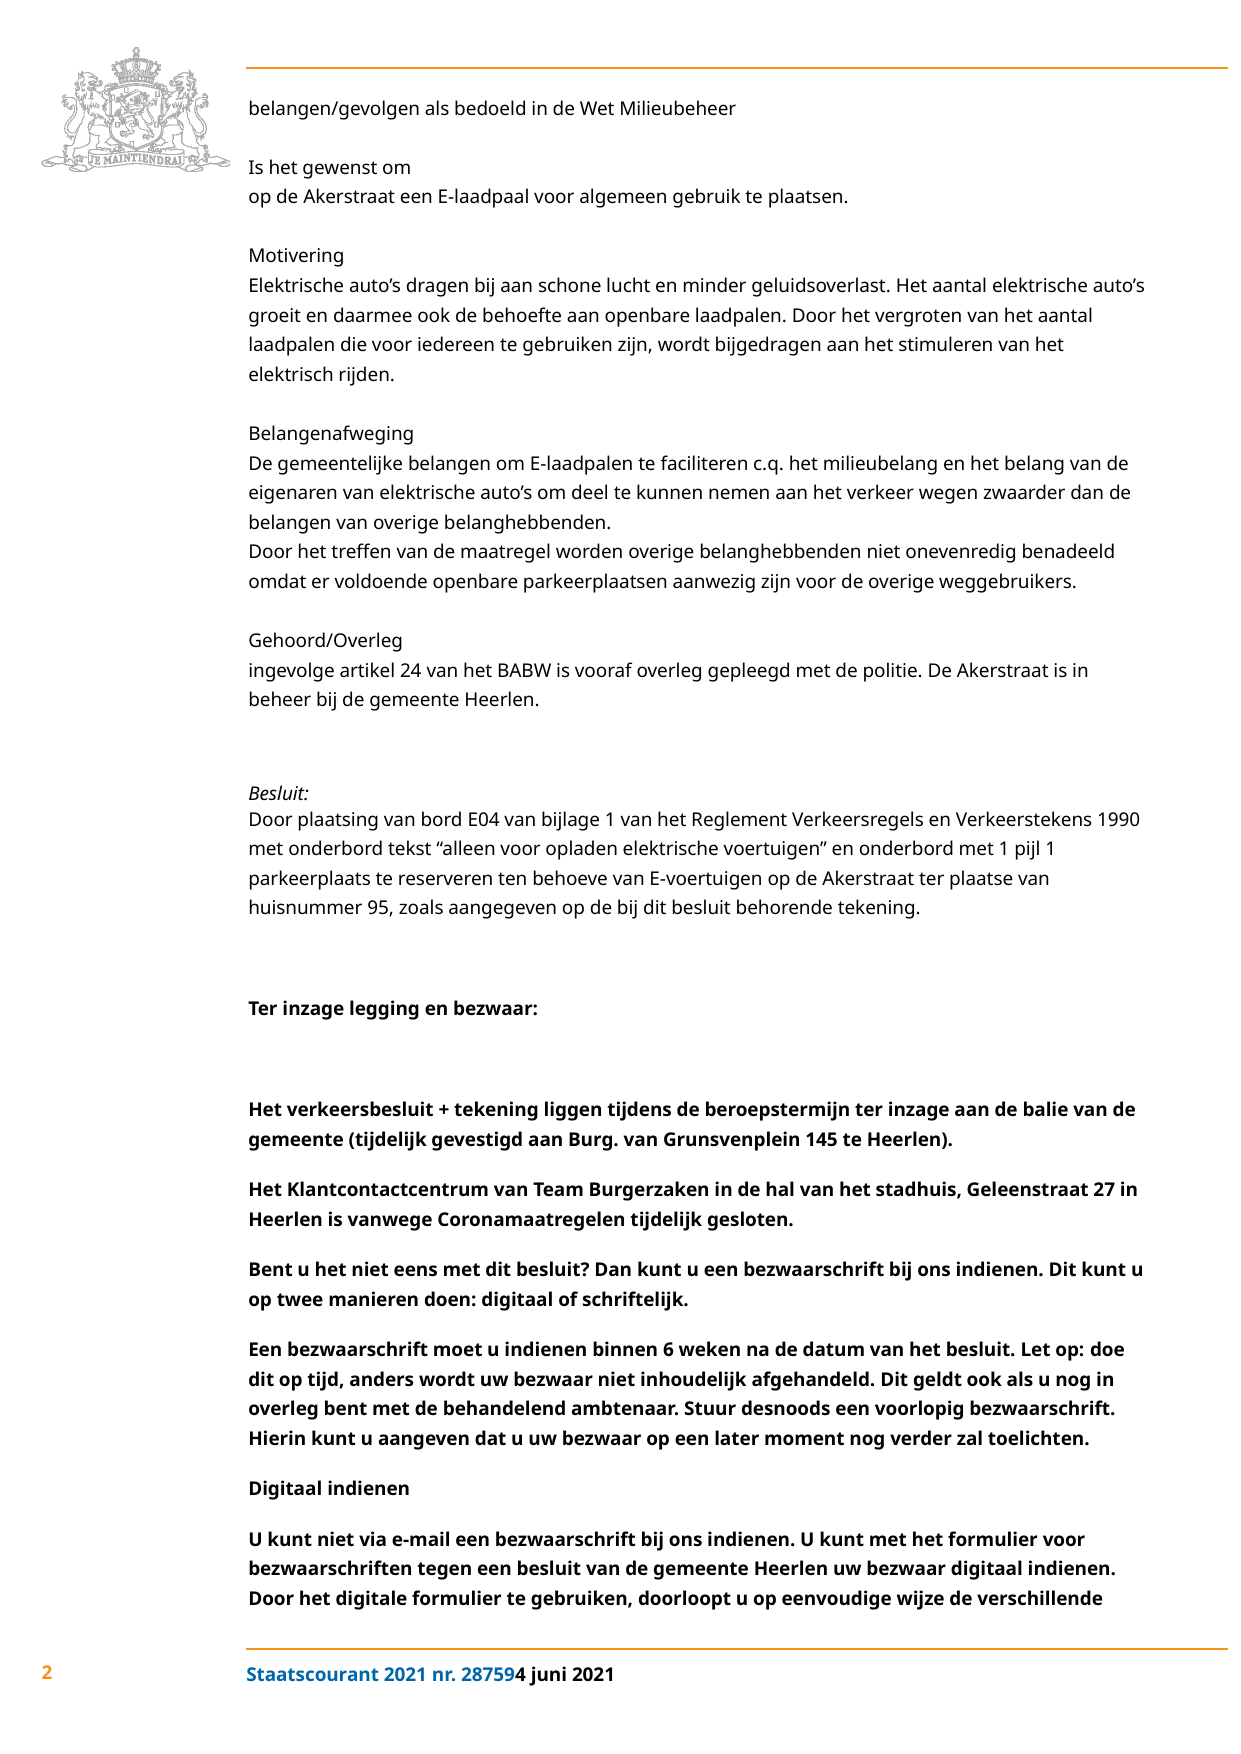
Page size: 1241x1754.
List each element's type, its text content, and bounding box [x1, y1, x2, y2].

text Is het gewenst om [248, 154, 1152, 180]
text Besluit: [248, 780, 1152, 806]
text Door plaatsing van bord E04 van bijlage 1 van het Reglement Verkeersregels en Verkeerstekens 1990 met onderbord tekst “alleen voor opladen elektrische voertuigen” en onderbord met 1 pijl 1 parkeerplaats te reserveren ten behoeve van E-voertuigen op de Akerstraat ter plaatse van huisnummer 95, zoals aangegeven op de bij dit besluit behorende tekening. [248, 806, 1152, 920]
text Gehoord/Overleg [248, 627, 1152, 653]
text op de Akerstraat een E-laadpaal voor algemeen gebruik te plaatsen. [248, 183, 1152, 209]
text Digitaal indienen [248, 1475, 1152, 1501]
text Motivering [248, 243, 1152, 268]
text Een bezwaarschrift moet u indienen binnen 6 weken na de datum van het besluit. Let op: doe dit op tijd, anders wordt uw bezwaar niet inhoudelijk afgehandeld. Dit geldt ook als u nog in overleg bent met de behandelend ambtenaar. Stuur desnoods een voorlopig bezwaarschrift. Hierin kunt u aangeven dat u uw bezwaar op een later moment nog verder zal toelichten. [248, 1336, 1152, 1451]
text Bent u het niet eens met dit besluit? Dan kunt u een bezwaarschrift bij ons indienen. Dit kunt u op twee manieren doen: digitaal of schriftelijk. [248, 1256, 1152, 1311]
text Elektrische auto’s dragen bij aan schone lucht en minder geluidsoverlast. Het aantal elektrische auto’s groeit en daarmee ook de behoefte aan openbare laadpalen. Door het vergroten van het aantal laadpalen die voor iedereen te gebruiken zijn, wordt bijgedragen aan het stimuleren van het elektrisch rijden. [248, 272, 1152, 387]
text Ter inzage legging en bezwaar: [248, 995, 1152, 1021]
text belangen/gevolgen als bedoeld in de Wet Milieubeheer [248, 95, 1152, 121]
text Het verkeersbesluit + tekening liggen tijdens de beroepstermijn ter inzage aan de balie van de gemeente (tijdelijk gevestigd aan Burg. van Grunsvenplein 145 te Heerlen). [248, 1096, 1152, 1151]
text ingevolge artikel 24 van het BABW is vooraf overleg gepleegd met de politie. De Akerstraat is in beheer bij de gemeente Heerlen. [248, 657, 1152, 712]
picture [41, 47, 231, 172]
text U kunt niet via e-mail een bezwaarschrift bij ons indienen. U kunt met het formulier voor bezwaarschriften tegen een besluit van de gemeente Heerlen uw bezwaar digitaal indienen. Door het digitale formulier te gebruiken, doorloopt u op eenvoudige wijze de verschillende [248, 1526, 1152, 1611]
text Belangenafweging [248, 420, 1152, 446]
text Door het treffen van de maatregel worden overige belanghebbenden niet onevenredig benadeeld omdat er voldoende openbare parkeerplaatsen aanwezig zijn voor de overige weggebruikers. [248, 538, 1152, 594]
text Het Klantcontactcentrum van Team Burgerzaken in de hal van het stadhuis, Geleenstraat 27 in Heerlen is vanwege Coronamaatregelen tijdelijk gesloten. [248, 1176, 1152, 1231]
text De gemeentelijke belangen om E-laadpalen te faciliteren c.q. het milieubelang en het belang van de eigenaren van elektrische auto’s om deel te kunnen nemen aan het verkeer wegen zwaarder dan de belangen van overige belanghebbenden. [248, 450, 1152, 535]
